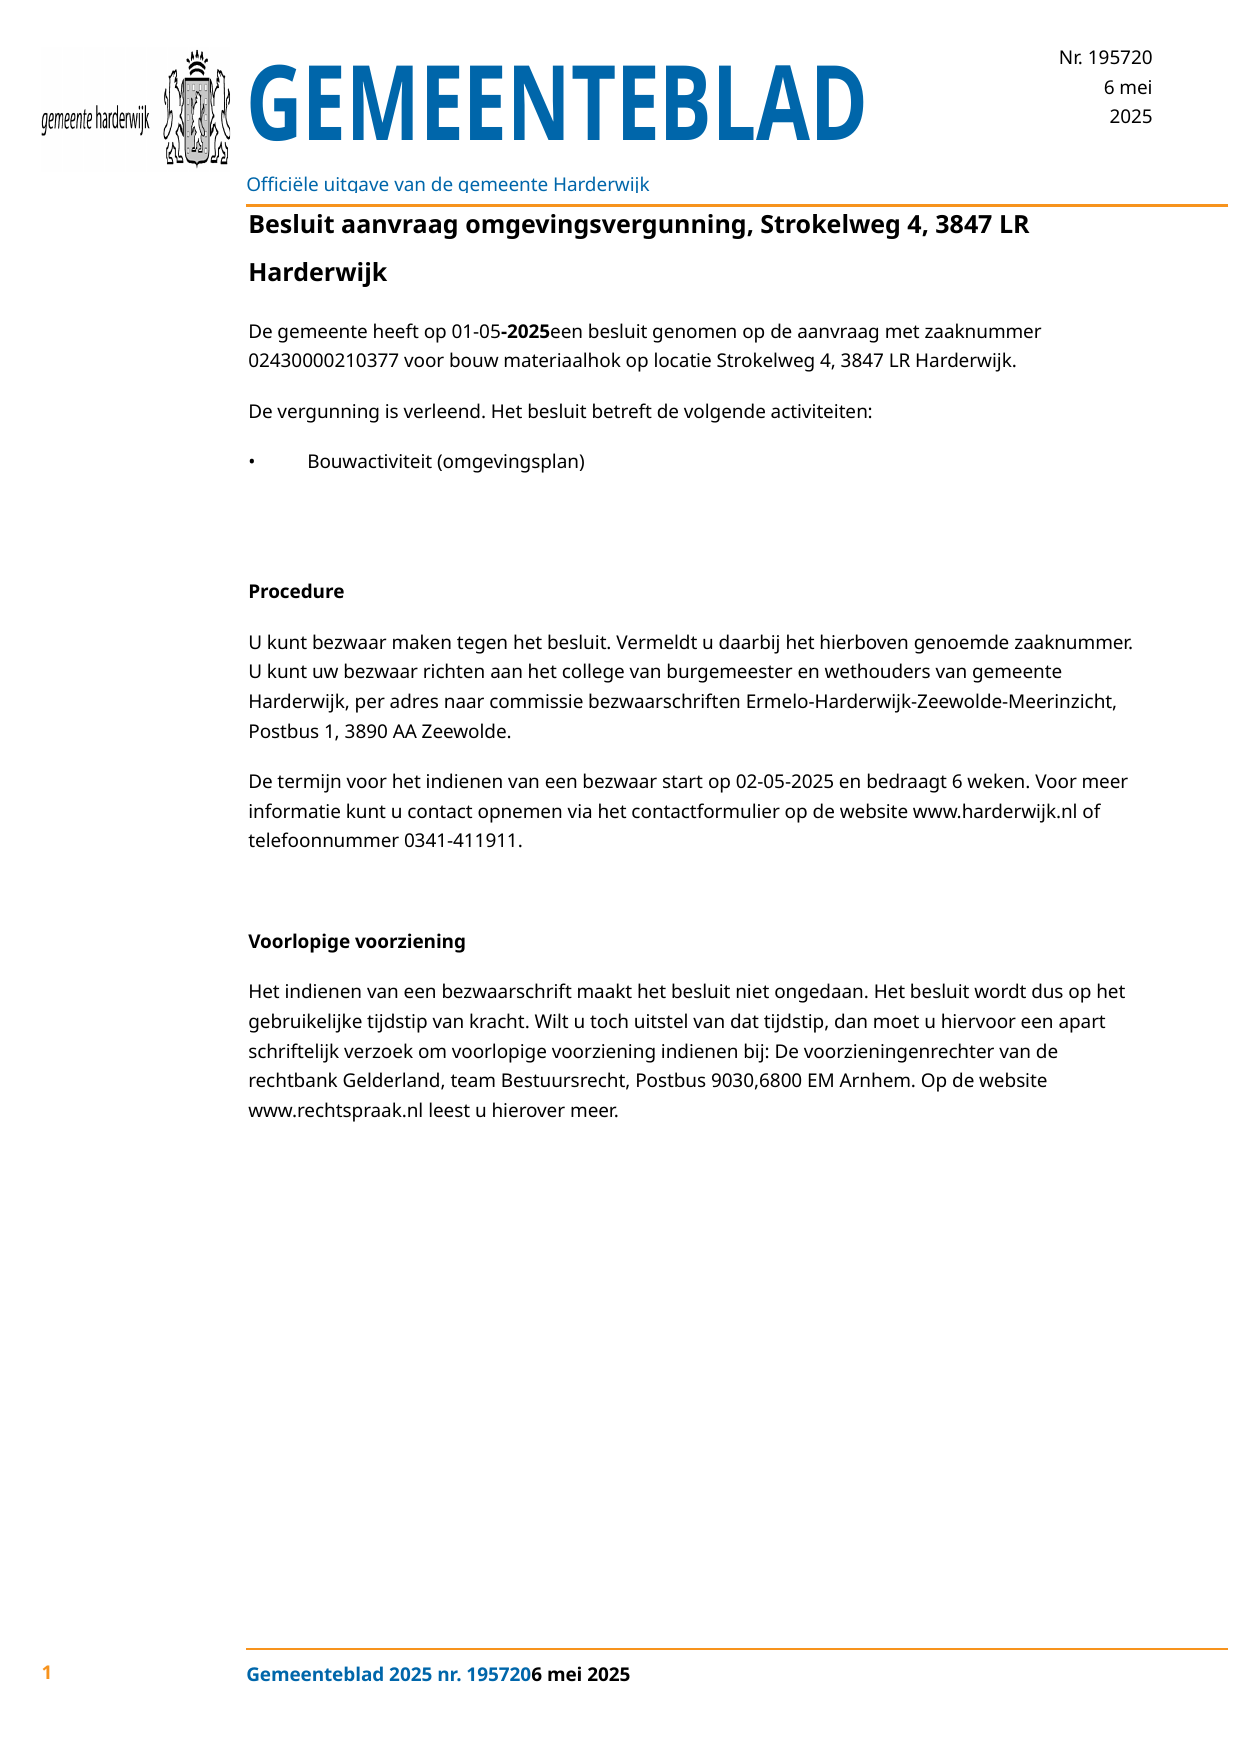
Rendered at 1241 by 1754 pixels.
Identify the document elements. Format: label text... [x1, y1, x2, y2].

text Het indienen van een bezwaarschrift maakt het besluit niet ongedaan. Het besluit wordt dus op het gebruikelijke tijdstip van kracht. Wilt u toch uitstel van dat tijdstip, dan moet u hiervoor een apart schriftelijk verzoek om voorlopige voorziening indienen bij: De voorzieningenrechter van de rechtbank Gelderland, team Bestuursrecht, Postbus 9030,6800 EM Arnhem. Op de website www.rechtspraak.nl leest u hierover meer. [248, 979, 1152, 1123]
text Besluit aanvraag omgevingsvergunning, Strokelweg 4, 3847 LR Harderwijk [248, 207, 1152, 288]
text Voorlopige voorziening [248, 928, 1152, 954]
text De termijn voor het indienen van een bezwaar start op 02-05-2025 en bedraagt 6 weken. Voor meer informatie kunt u contact opnemen via het contactformulier op de website www.harderwijk.nl of telefoonnummer 0341-411911. [248, 768, 1152, 853]
text De vergunning is verleend. Het besluit betreft de volgende activiteiten: [248, 398, 1152, 424]
picture [41, 47, 231, 172]
text De gemeente heeft op 01-05-2025een besluit genomen op de aanvraag met zaaknummer 02430000210377 voor bouw materiaalhok op locatie Strokelweg 4, 3847 LR Harderwijk. [248, 318, 1152, 373]
text U kunt bezwaar maken tegen het besluit. Vermeldt u daarbij het hierboven genoemde zaaknummer. U kunt uw bezwaar richten aan het college van burgemeester en wethouders van gemeente Harderwijk, per adres naar commissie bezwaarschriften Ermelo-Harderwijk-Zeewolde-Meerinzicht, Postbus 1, 3890 AA Zeewolde. [248, 629, 1152, 744]
text Procedure [248, 579, 1152, 604]
list Bouwactiviteit (omgevingsplan) [248, 448, 1152, 474]
